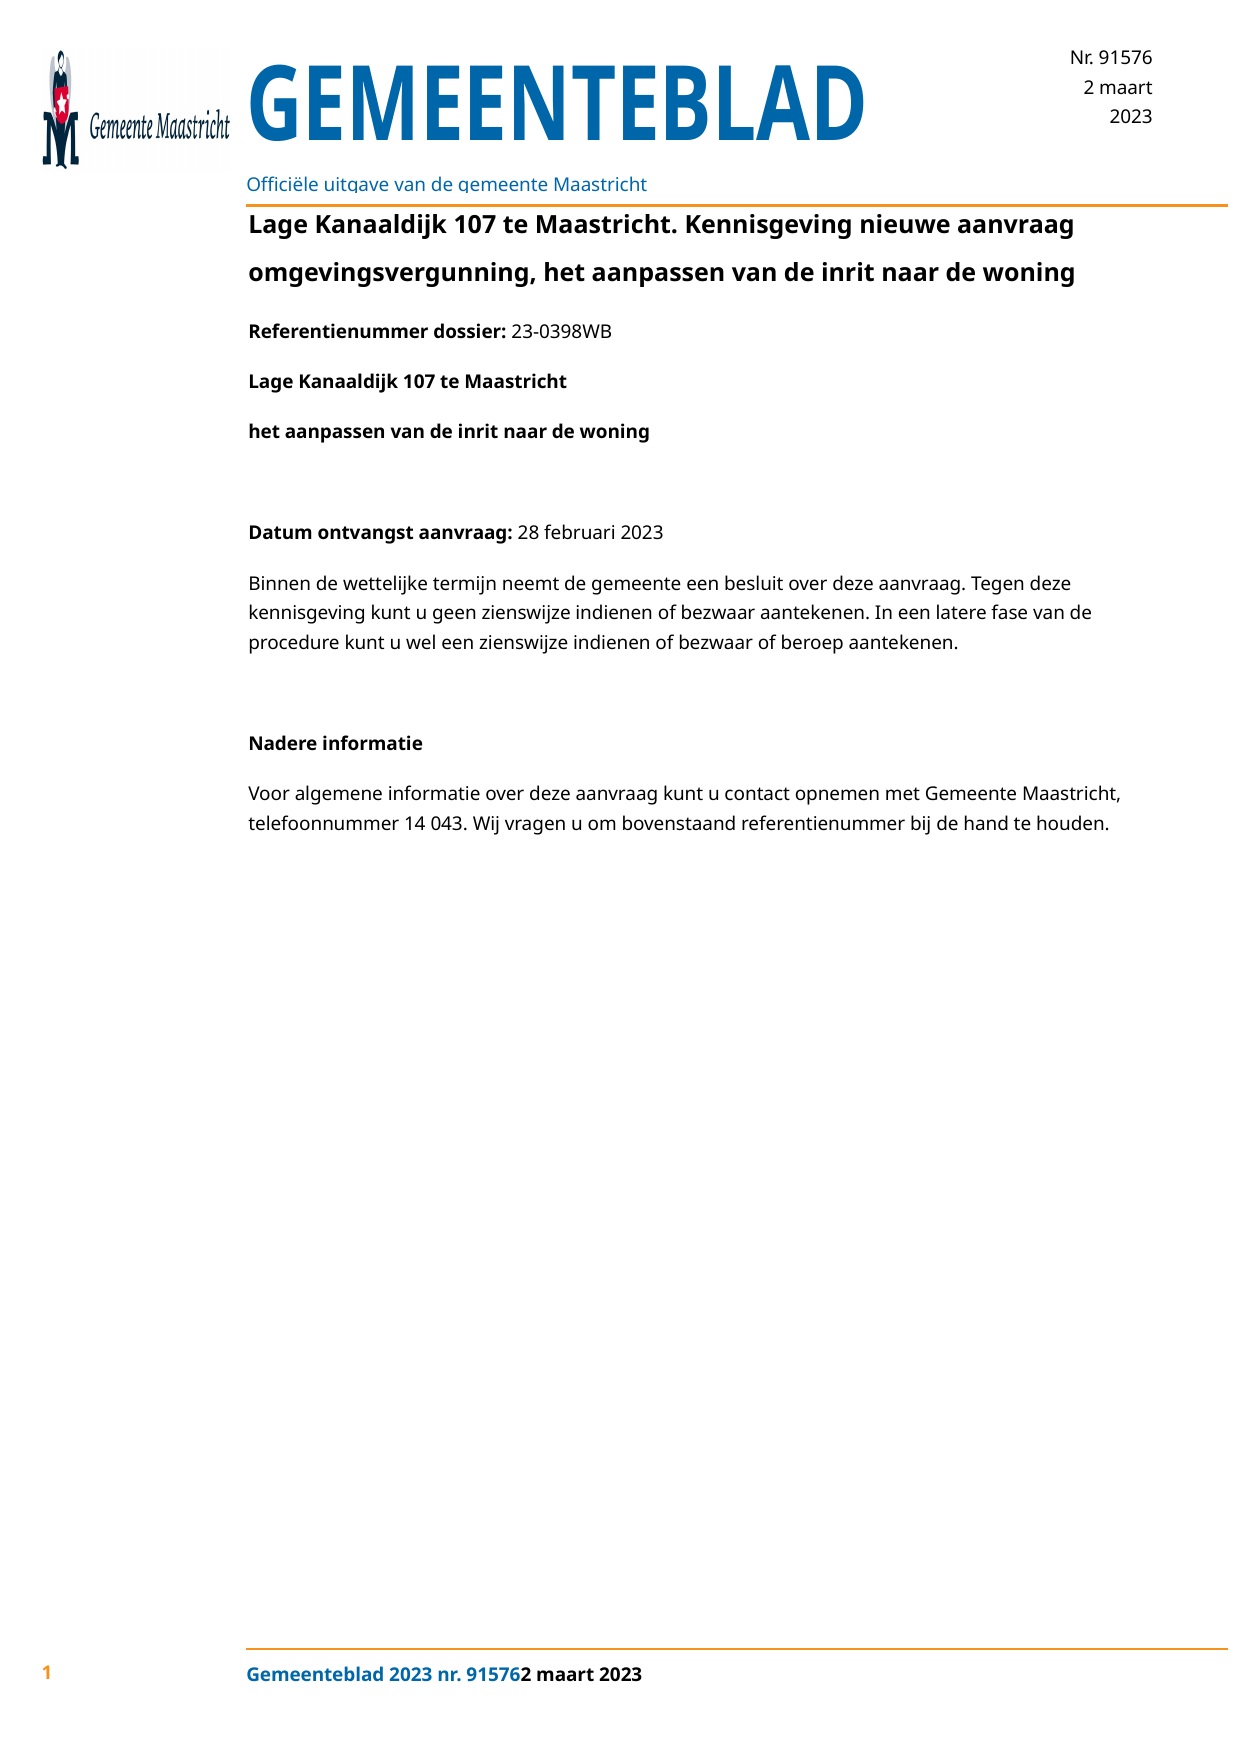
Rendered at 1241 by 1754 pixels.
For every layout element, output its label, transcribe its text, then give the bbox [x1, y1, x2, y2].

text Binnen de wettelijke termijn neemt de gemeente een besluit over deze aanvraag. Tegen deze kennisgeving kunt u geen zienswijze indienen of bezwaar aantekenen. In een latere fase van de procedure kunt u wel een zienswijze indienen of bezwaar of beroep aantekenen. [248, 570, 1152, 655]
text Voor algemene informatie over deze aanvraag kunt u contact opnemen met Gemeente Maastricht, telefoonnummer 14 043. Wij vragen u om bovenstaand referentienummer bij de hand te houden. [248, 780, 1152, 836]
text Lage Kanaaldijk 107 te Maastricht [248, 368, 1152, 394]
text Lage Kanaaldijk 107 te Maastricht. Kennisgeving nieuwe aanvraag omgevingsvergunning, het aanpassen van de inrit naar de woning [248, 207, 1152, 288]
text het aanpassen van de inrit naar de woning [248, 419, 1152, 444]
text Datum ontvangst aanvraag: 28 februari 2023 [248, 519, 1152, 545]
text Nadere informatie [248, 730, 1152, 756]
text Referentienummer dossier: 23-0398WB [248, 318, 1152, 344]
picture [41, 47, 231, 172]
